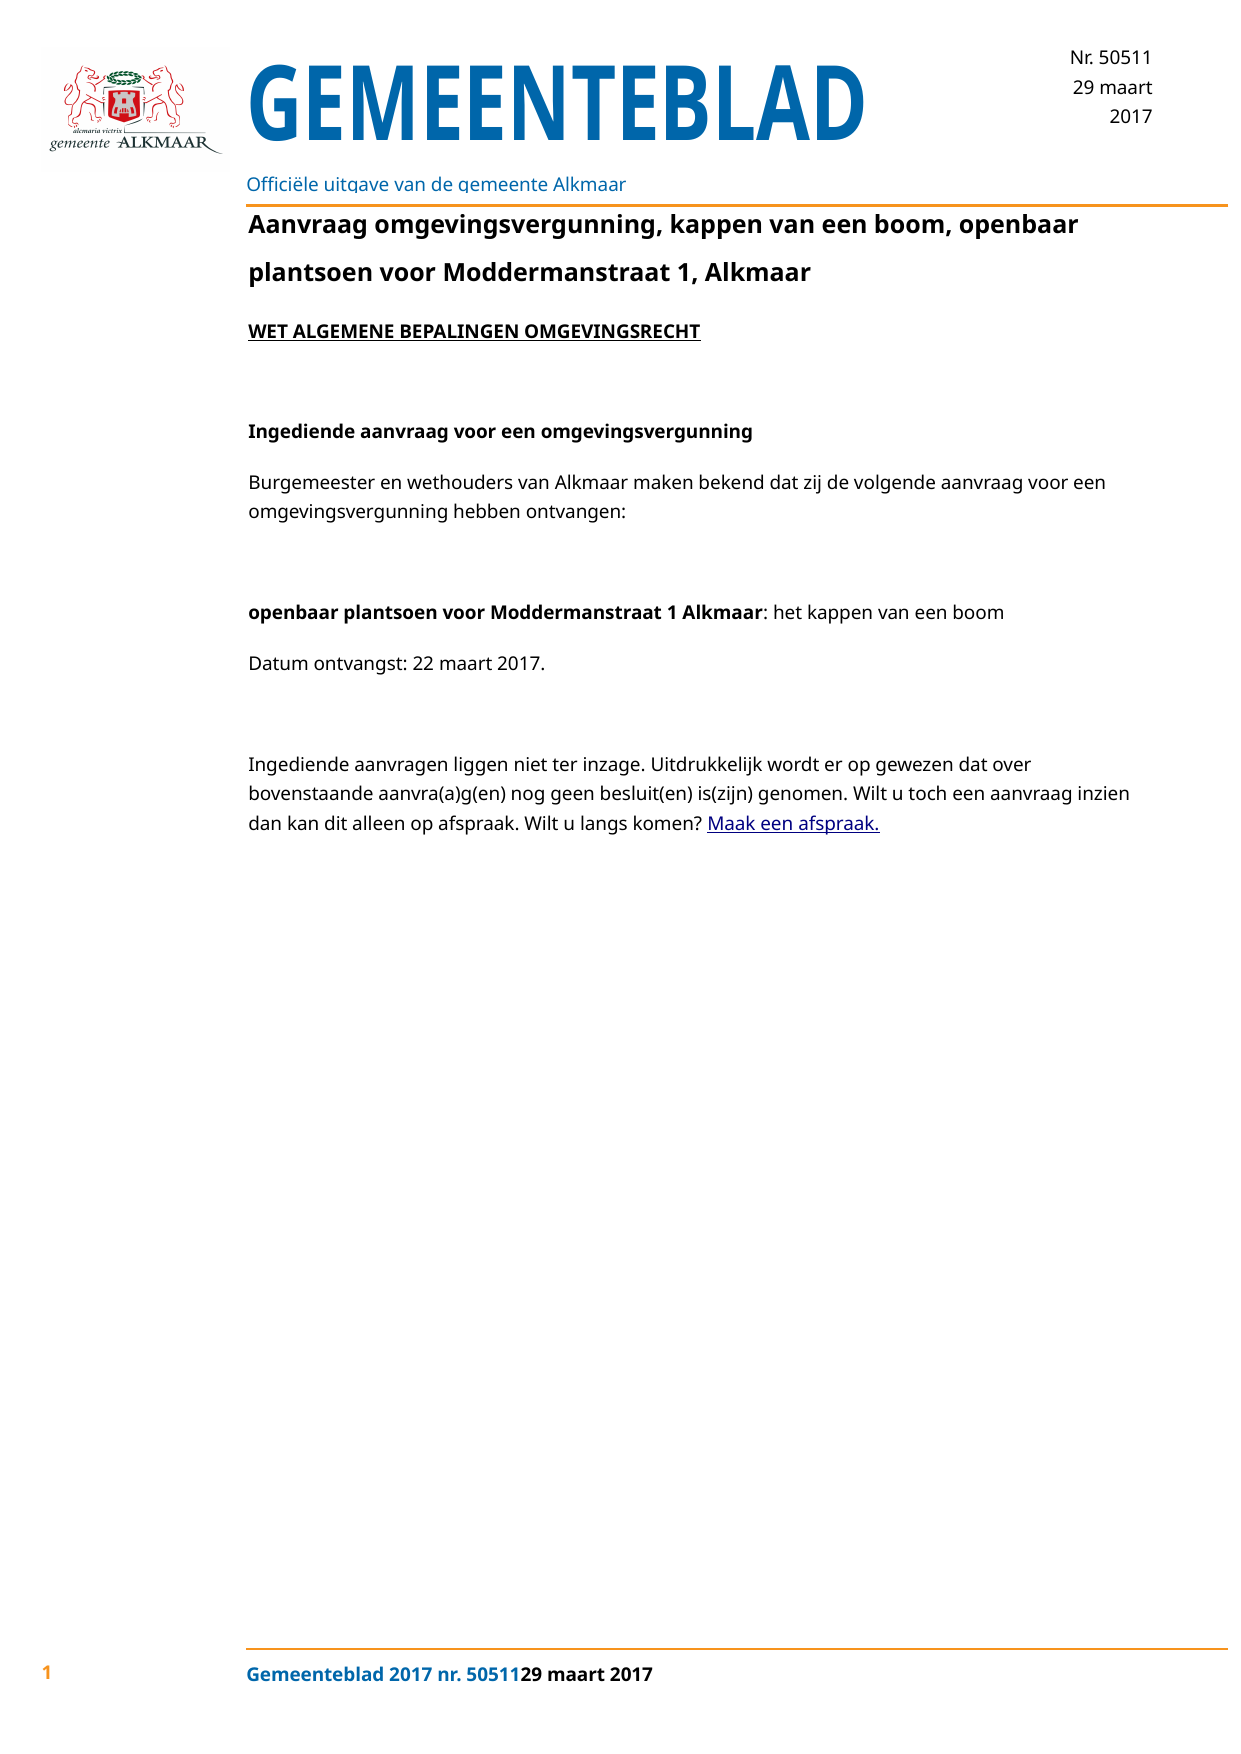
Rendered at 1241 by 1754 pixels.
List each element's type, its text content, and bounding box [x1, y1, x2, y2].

text Burgemeester en wethouders van Alkmaar maken bekend dat zij de volgende aanvraag voor een omgevingsvergunning hebben ontvangen: [248, 469, 1152, 524]
text WET ALGEMENE BEPALINGEN OMGEVINGSRECHT [248, 318, 1152, 344]
text Ingediende aanvraag voor een omgevingsvergunning [248, 419, 1152, 444]
picture [41, 47, 231, 172]
text Aanvraag omgevingsvergunning, kappen van een boom, openbaar plantsoen voor Moddermanstraat 1, Alkmaar [248, 207, 1152, 288]
text openbaar plantsoen voor Moddermanstraat 1 Alkmaar: het kappen van een boom [248, 599, 1152, 625]
text Datum ontvangst: 22 maart 2017. [248, 650, 1152, 676]
text Ingediende aanvragen liggen niet ter inzage. Uitdrukkelijk wordt er op gewezen dat over bovenstaande aanvra(a)g(en) nog geen besluit(en) is(zijn) genomen. Wilt u toch een aanvraag inzien dan kan dit alleen op afspraak. Wilt u langs komen? Maak een afspraak. [248, 751, 1152, 836]
